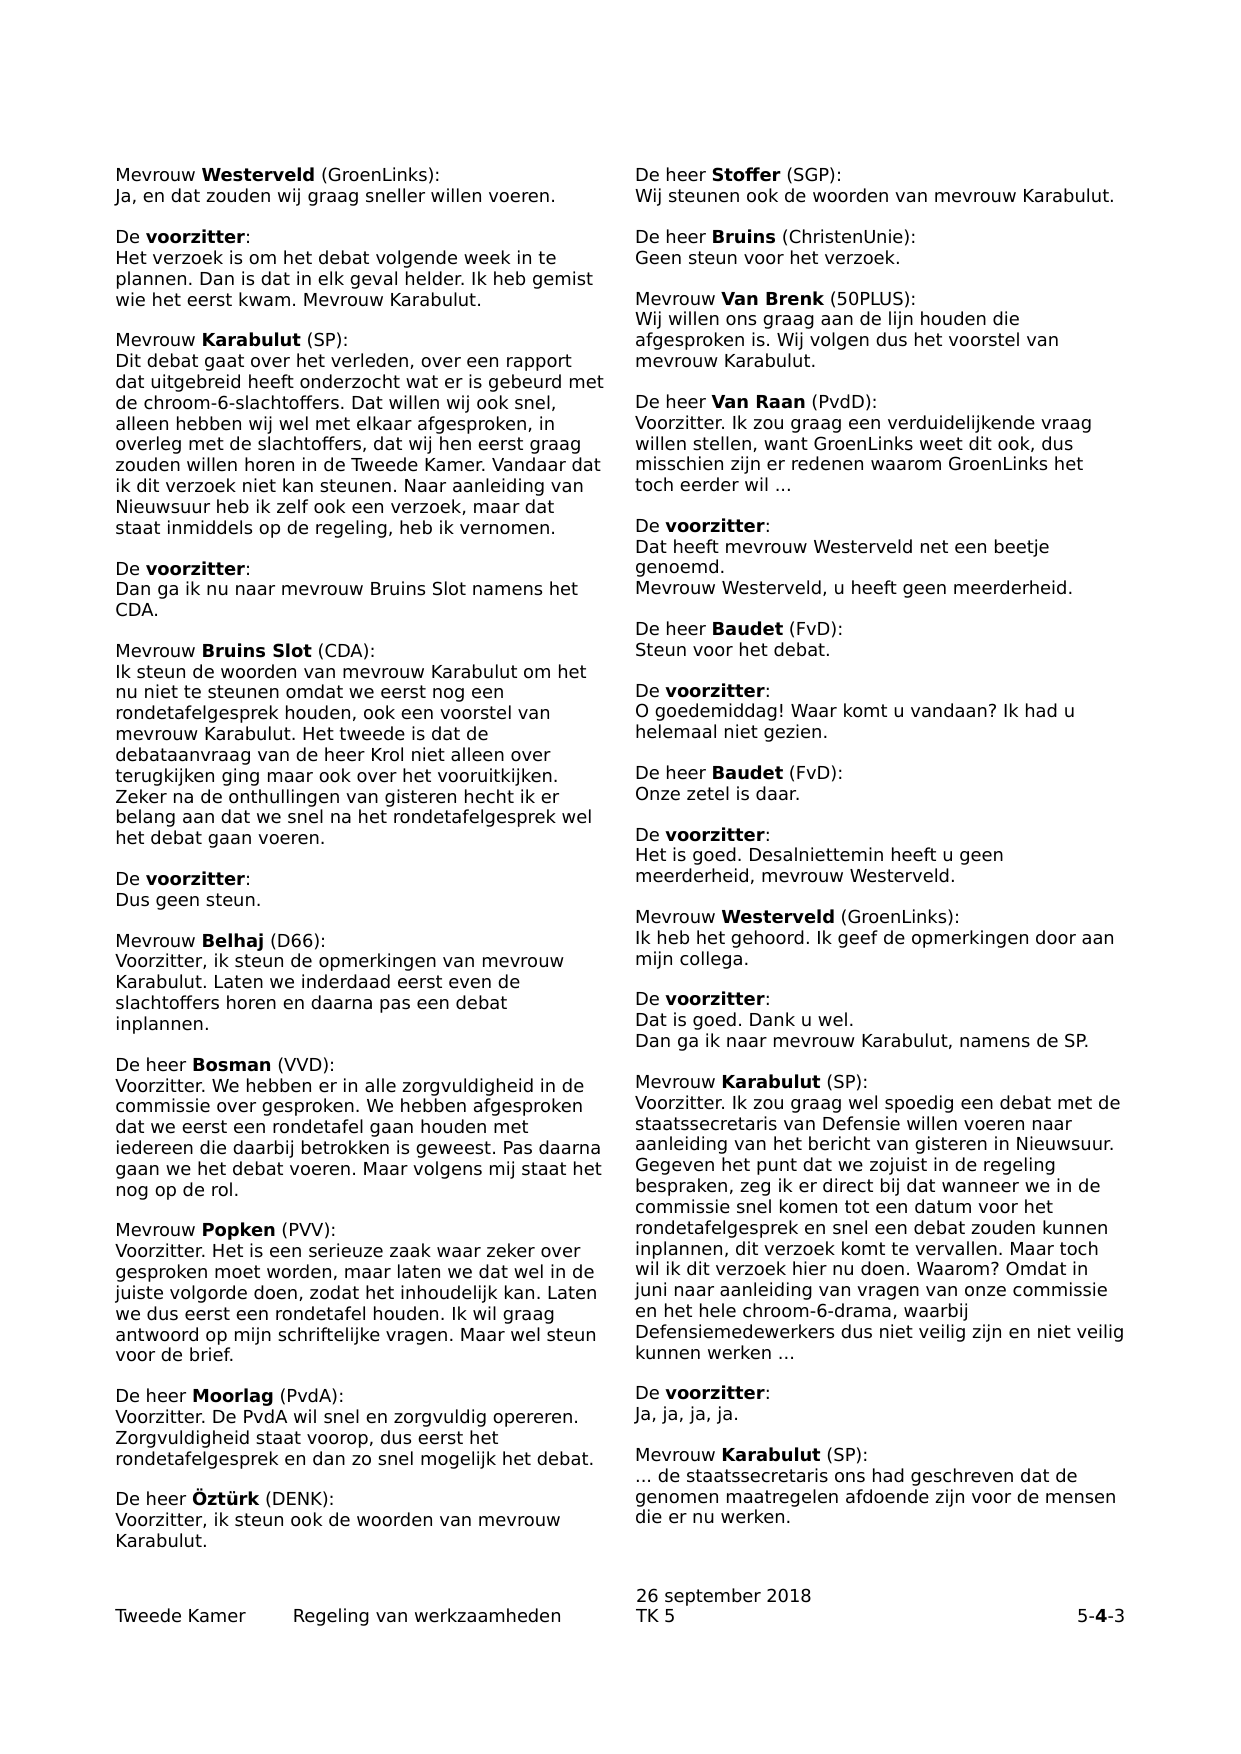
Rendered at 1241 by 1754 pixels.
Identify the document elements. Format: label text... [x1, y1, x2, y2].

text De heer Moorlag (PvdA): [115, 1386, 605, 1407]
text Wij willen ons graag aan de lijn houden die afgesproken is. Wij volgen dus het voorstel van mevrouw Karabulut. [635, 309, 1125, 372]
text De voorzitter: [115, 227, 605, 248]
text Het verzoek is om het debat volgende week in te plannen. Dan is dat in elk geval helder. Ik heb gemist wie het eerst kwam. Mevrouw Karabulut. [115, 248, 605, 310]
text Ja, ja, ja, ja. [635, 1404, 1125, 1425]
text De voorzitter: [635, 989, 1125, 1010]
text De heer Bosman (VVD): [115, 1054, 605, 1075]
text Voorzitter. Het is een serieuze zaak waar zeker over gesproken moet worden, maar laten we dat wel in de juiste volgorde doen, zodat het inhoudelijk kan. Laten we dus eerst een rondetafel houden. Ik wil graag antwoord op mijn schriftelijke vragen. Maar wel steun voor de brief. [115, 1241, 605, 1366]
text Voorzitter. Ik zou graag wel spoedig een debat met de staatssecretaris van Defensie willen voeren naar aanleiding van het bericht van gisteren in Nieuwsuur. Gegeven het punt dat we zojuist in de regeling bespraken, zeg ik er direct bij dat wanneer we in de commissie snel komen tot een datum voor het rondetafelgesprek en snel een debat zouden kunnen inplannen, dit verzoek komt te vervallen. Maar toch wil ik dit verzoek hier nu doen. Waarom? Omdat in juni naar aanleiding van vragen van onze commissie en het hele chroom-6-drama, waarbij Defensiemedewerkers dus niet veilig zijn en niet veilig kunnen werken ... [635, 1092, 1125, 1363]
text Voorzitter. We hebben er in alle zorgvuldigheid in de commissie over gesproken. We hebben afgesproken dat we eerst een rondetafel gaan houden met iedereen die daarbij betrokken is geweest. Pas daarna gaan we het debat voeren. Maar volgens mij staat het nog op de rol. [115, 1075, 605, 1200]
text Steun voor het debat. [635, 640, 1125, 661]
text De heer Van Raan (PvdD): [635, 392, 1125, 412]
text Mevrouw Van Brenk (50PLUS): [635, 288, 1125, 309]
text Ja, en dat zouden wij graag sneller willen voeren. [115, 186, 605, 207]
text Dan ga ik naar mevrouw Karabulut, namens de SP. [635, 1031, 1125, 1052]
text Ik heb het gehoord. Ik geef de opmerkingen door aan mijn collega. [635, 928, 1125, 969]
text Mevrouw Karabulut (SP): [635, 1445, 1125, 1466]
text Voorzitter, ik steun de opmerkingen van mevrouw Karabulut. Laten we inderdaad eerst even de slachtoffers horen en daarna pas een debat inplannen. [115, 951, 605, 1034]
text Mevrouw Westerveld (GroenLinks): [115, 165, 605, 186]
text De heer Baudet (FvD): [635, 763, 1125, 784]
text De voorzitter: [635, 1383, 1125, 1404]
text Dus geen steun. [115, 890, 605, 911]
text De voorzitter: [115, 869, 605, 890]
text De voorzitter: [635, 824, 1125, 845]
text Mevrouw Karabulut (SP): [115, 330, 605, 351]
text Mevrouw Popken (PVV): [115, 1220, 605, 1241]
text De voorzitter: [115, 558, 605, 579]
text Voorzitter, ik steun ook de woorden van mevrouw Karabulut. [115, 1510, 605, 1552]
text Voorzitter. De PvdA wil snel en zorgvuldig opereren. Zorgvuldigheid staat voorop, dus eerst het rondetafelgesprek en dan zo snel mogelijk het debat. [115, 1407, 605, 1469]
text Onze zetel is daar. [635, 784, 1125, 804]
text Het is goed. Desalniettemin heeft u geen meerderheid, mevrouw Westerveld. [635, 845, 1125, 887]
text Mevrouw Belhaj (D66): [115, 931, 605, 951]
text Geen steun voor het verzoek. [635, 248, 1125, 268]
text ... de staatssecretaris ons had geschreven dat de genomen maatregelen afdoende zijn voor de mensen die er nu werken. [635, 1466, 1125, 1528]
text De voorzitter: [635, 516, 1125, 536]
text Dat heeft mevrouw Westerveld net een beetje genoemd. [635, 536, 1125, 578]
text De heer Bruins (ChristenUnie): [635, 227, 1125, 248]
text Ik steun de woorden van mevrouw Karabulut om het nu niet te steunen omdat we eerst nog een rondetafelgesprek houden, ook een voorstel van mevrouw Karabulut. Het tweede is dat de debataanvraag van de heer Krol niet alleen over terugkijken ging maar ook over het vooruitkijken. Zeker na de onthullingen van gisteren hecht ik er belang aan dat we snel na het rondetafelgesprek wel het debat gaan voeren. [115, 661, 605, 849]
text O goedemiddag! Waar komt u vandaan? Ik had u helemaal niet gezien. [635, 701, 1125, 743]
text Dan ga ik nu naar mevrouw Bruins Slot namens het CDA. [115, 579, 605, 621]
text Dat is goed. Dank u wel. [635, 1010, 1125, 1031]
text Mevrouw Karabulut (SP): [635, 1072, 1125, 1092]
text Mevrouw Bruins Slot (CDA): [115, 641, 605, 661]
text De heer Öztürk (DENK): [115, 1489, 605, 1510]
text De heer Stoffer (SGP): [635, 165, 1125, 186]
text Dit debat gaat over het verleden, over een rapport dat uitgebreid heeft onderzocht wat er is gebeurd met de chroom-6-slachtoffers. Dat willen wij ook snel, alleen hebben wij wel met elkaar afgesproken, in overleg met de slachtoffers, dat wij hen eerst graag zouden willen horen in de Tweede Kamer. Vandaar dat ik dit verzoek niet kan steunen. Naar aanleiding van Nieuwsuur heb ik zelf ook een verzoek, maar dat staat inmiddels op de regeling, heb ik vernomen. [115, 351, 605, 538]
text Voorzitter. Ik zou graag een verduidelijkende vraag willen stellen, want GroenLinks weet dit ook, dus misschien zijn er redenen waarom GroenLinks het toch eerder wil ... [635, 412, 1125, 496]
text De heer Baudet (FvD): [635, 619, 1125, 640]
text Wij steunen ook de woorden van mevrouw Karabulut. [635, 186, 1125, 207]
text Mevrouw Westerveld (GroenLinks): [635, 907, 1125, 928]
text De voorzitter: [635, 681, 1125, 701]
text Mevrouw Westerveld, u heeft geen meerderheid. [635, 578, 1125, 599]
